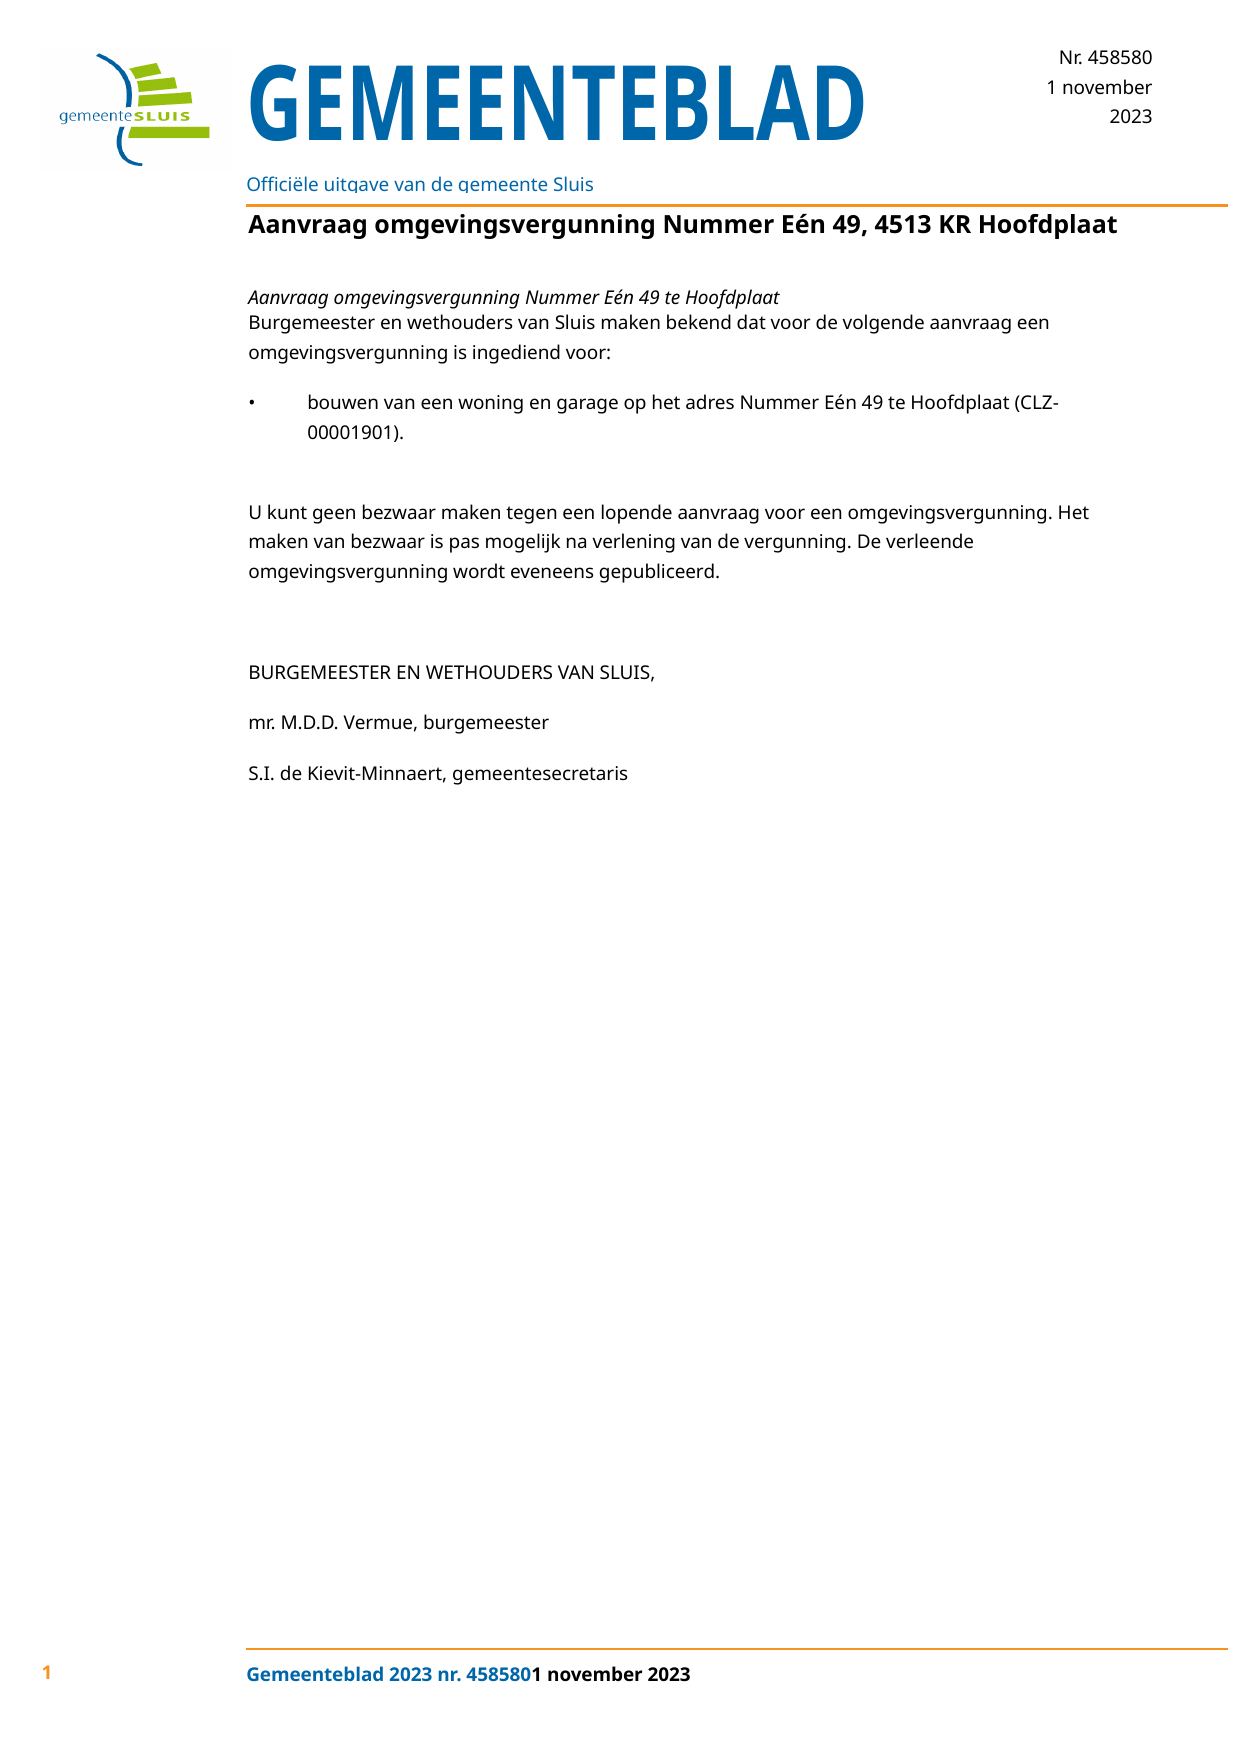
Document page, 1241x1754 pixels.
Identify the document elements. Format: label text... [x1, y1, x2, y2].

text S.I. de Kievit-Minnaert, gemeentesecretaris [248, 760, 1152, 786]
text Aanvraag omgevingsvergunning Nummer Eén 49, 4513 KR Hoofdplaat [248, 207, 1152, 241]
picture [41, 47, 231, 172]
text mr. M.D.D. Vermue, burgemeester [248, 709, 1152, 735]
text Aanvraag omgevingsvergunning Nummer Eén 49 te Hoofdplaat [248, 284, 1152, 309]
text BURGEMEESTER EN WETHOUDERS VAN SLUIS, [248, 659, 1152, 685]
list bouwen van een woning en garage op het adres Nummer Eén 49 te Hoofdplaat (CLZ-00001901). [248, 389, 1152, 445]
text U kunt geen bezwaar maken tegen een lopende aanvraag voor een omgevingsvergunning. Het maken van bezwaar is pas mogelijk na verlening van de vergunning. De verleende omgevingsvergunning wordt eveneens gepubliceerd. [248, 499, 1152, 584]
text Burgemeester en wethouders van Sluis maken bekend dat voor de volgende aanvraag een omgevingsvergunning is ingediend voor: [248, 309, 1152, 365]
